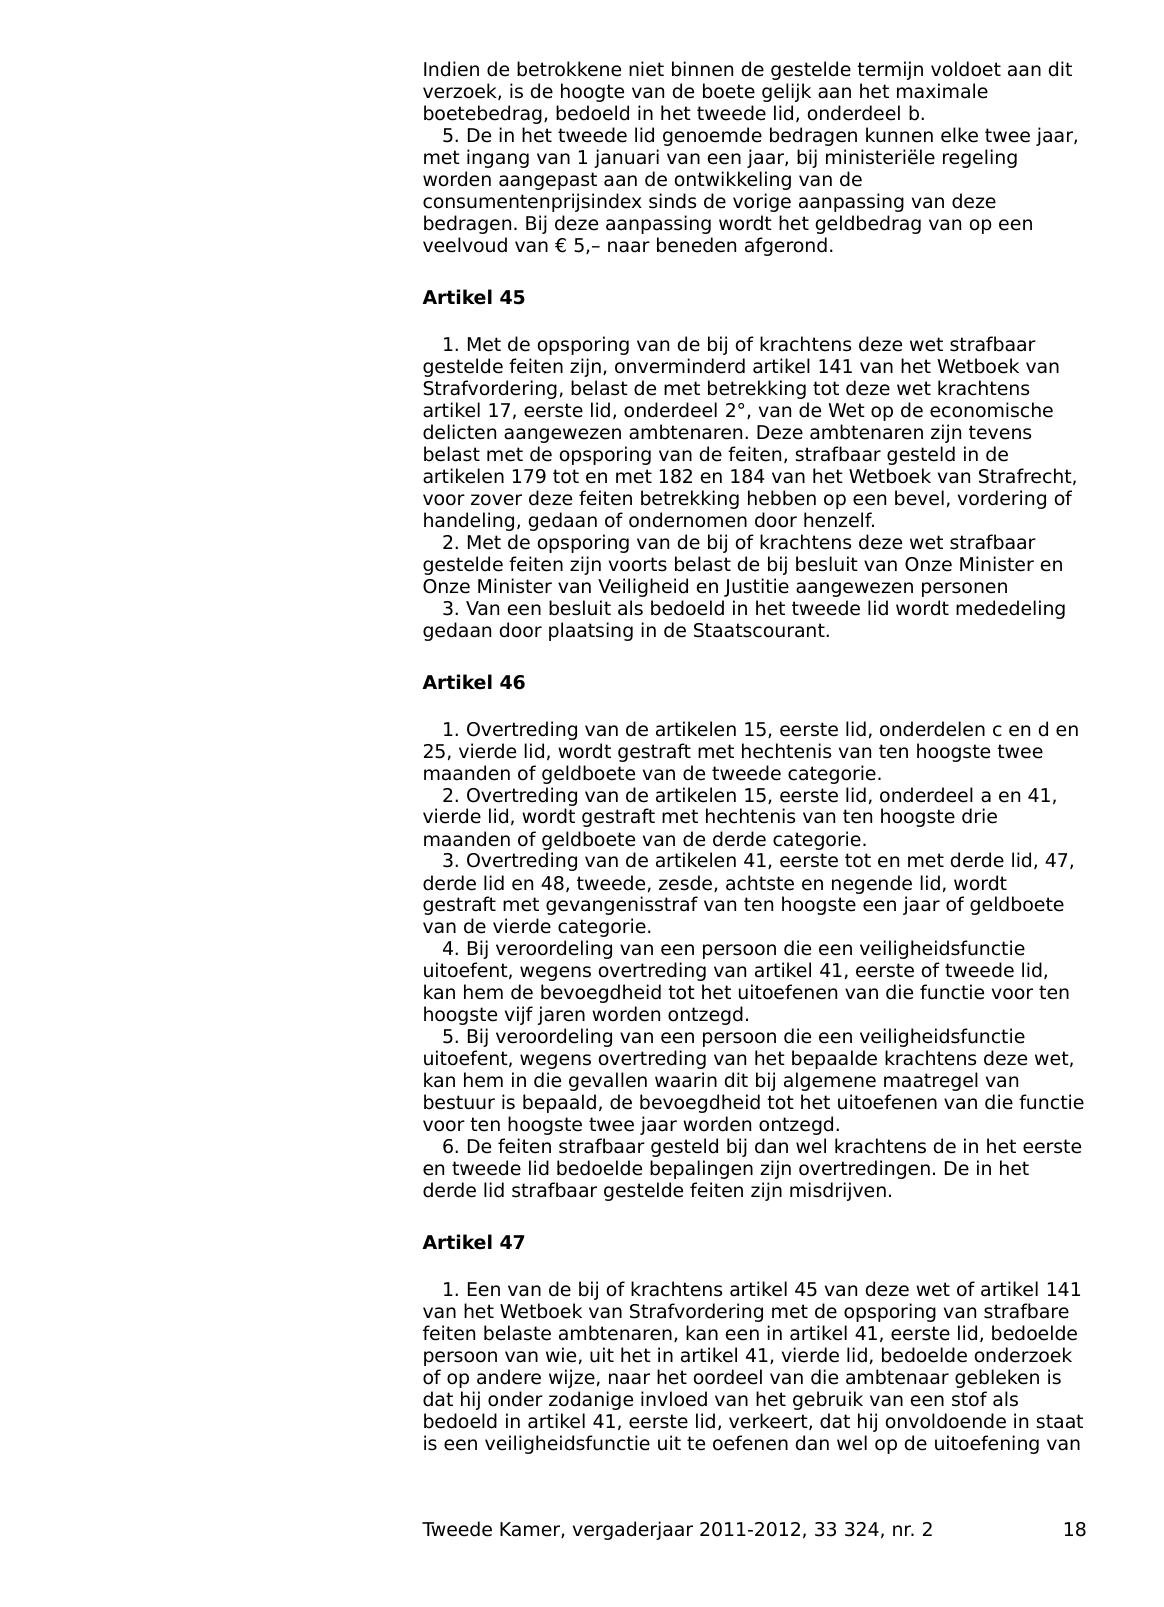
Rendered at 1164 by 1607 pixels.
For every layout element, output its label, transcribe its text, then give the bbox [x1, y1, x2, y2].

text 4. Bij veroordeling van een persoon die een veiligheidsfunctie uitoefent, wegens overtreding van artikel 41, eerste of tweede lid, kan hem de bevoegdheid tot het uitoefenen van die functie voor ten hoogste vijf jaren worden ontzegd. [422, 938, 1087, 1026]
text 5. Bij veroordeling van een persoon die een veiligheidsfunctie uitoefent, wegens overtreding van het bepaalde krachtens deze wet, kan hem in die gevallen waarin dit bij algemene maatregel van bestuur is bepaald, de bevoegdheid tot het uitoefenen van die functie voor ten hoogste twee jaar worden ontzegd. [422, 1026, 1087, 1136]
text 6. De feiten strafbaar gesteld bij dan wel krachtens de in het eerste en tweede lid bedoelde bepalingen zijn overtredingen. De in het derde lid strafbaar gestelde feiten zijn misdrijven. [422, 1136, 1087, 1202]
text 2. Overtreding van de artikelen 15, eerste lid, onderdeel a en 41, vierde lid, wordt gestraft met hechtenis van ten hoogste drie maanden of geldboete van de derde categorie. [422, 784, 1087, 850]
text 5. De in het tweede lid genoemde bedragen kunnen elke twee jaar, met ingang van 1 januari van een jaar, bij ministeriële regeling worden aangepast aan de ontwikkeling van de consumentenprijsindex sinds de vorige aanpassing van deze bedragen. Bij deze aanpassing wordt het geldbedrag van op een veelvoud van € 5,– naar beneden afgerond. [422, 125, 1087, 257]
subtitle Artikel 46 [422, 672, 1087, 693]
text Indien de betrokkene niet binnen de gestelde termijn voldoet aan dit verzoek, is de hoogte van de boete gelijk aan het maximale boetebedrag, bedoeld in het tweede lid, onderdeel b. [422, 59, 1087, 125]
text 3. Overtreding van de artikelen 41, eerste tot en met derde lid, 47, derde lid en 48, tweede, zesde, achtste en negende lid, wordt gestraft met gevangenisstraf van ten hoogste een jaar of geldboete van de vierde categorie. [422, 850, 1087, 938]
subtitle Artikel 47 [422, 1232, 1087, 1254]
text 1. Overtreding van de artikelen 15, eerste lid, onderdelen c en d en 25, vierde lid, wordt gestraft met hechtenis van ten hoogste twee maanden of geldboete van de tweede categorie. [422, 718, 1087, 784]
text 3. Van een besluit als bedoeld in het tweede lid wordt mededeling gedaan door plaatsing in de Staatscourant. [422, 598, 1087, 642]
subtitle Artikel 45 [422, 287, 1087, 309]
text 1. Een van de bij of krachtens artikel 45 van deze wet of artikel 141 van het Wetboek van Strafvordering met de opsporing van strafbare feiten belaste ambtenaren, kan een in artikel 41, eerste lid, bedoelde persoon van wie, uit het in artikel 41, vierde lid, bedoelde onderzoek of op andere wijze, naar het oordeel van die ambtenaar gebleken is dat hij onder zodanige invloed van het gebruik van een stof als bedoeld in artikel 41, eerste lid, verkeert, dat hij onvoldoende in staat is een veiligheidsfunctie uit te oefenen dan wel op de uitoefening van [422, 1279, 1087, 1455]
text 2. Met de opsporing van de bij of krachtens deze wet strafbaar gestelde feiten zijn voorts belast de bij besluit van Onze Minister en Onze Minister van Veiligheid en Justitie aangewezen personen [422, 532, 1087, 598]
text 1. Met de opsporing van de bij of krachtens deze wet strafbaar gestelde feiten zijn, onverminderd artikel 141 van het Wetboek van Strafvordering, belast de met betrekking tot deze wet krachtens artikel 17, eerste lid, onderdeel 2°, van de Wet op de economische delicten aangewezen ambtenaren. Deze ambtenaren zijn tevens belast met de opsporing van de feiten, strafbaar gesteld in de artikelen 179 tot en met 182 en 184 van het Wetboek van Strafrecht, voor zover deze feiten betrekking hebben op een bevel, vordering of handeling, gedaan of ondernomen door henzelf. [422, 334, 1087, 532]
